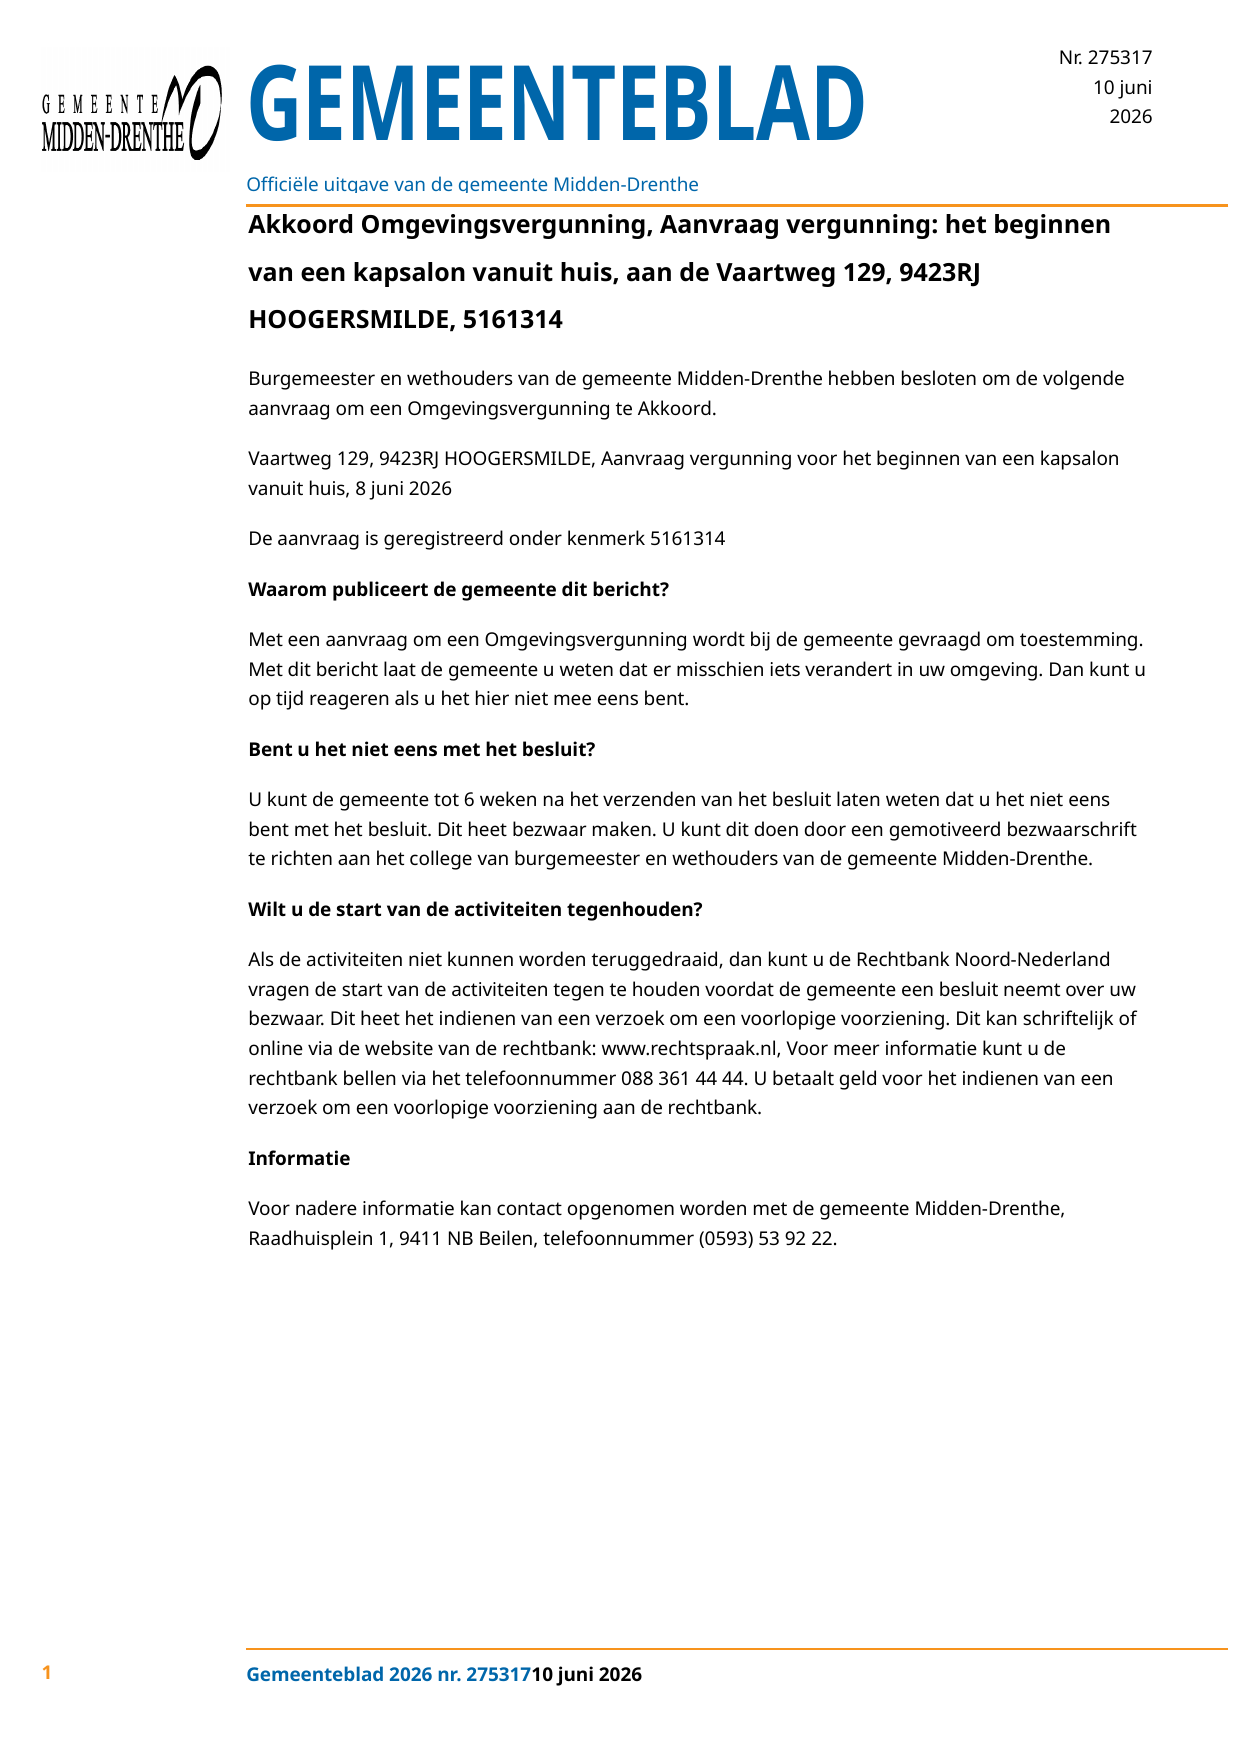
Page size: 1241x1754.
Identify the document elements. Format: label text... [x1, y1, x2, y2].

text Voor nadere informatie kan contact opgenomen worden met de gemeente Midden-Drenthe, Raadhuisplein 1, 9411 NB Beilen, telefoonnummer (0593) 53 92 22. [248, 1195, 1152, 1250]
text Als de activiteiten niet kunnen worden teruggedraaid, dan kunt u de Rechtbank Noord-Nederland vragen de start van de activiteiten tegen te houden voordat de gemeente een besluit neemt over uw bezwaar. Dit heet het indienen van een verzoek om een voorlopige voorziening. Dit kan schriftelijk of online via de website van de rechtbank: www.rechtspraak.nl, Voor meer informatie kunt u de rechtbank bellen via het telefoonnummer 088 361 44 44. U betaalt geld voor het indienen van een verzoek om een voorlopige voorziening aan de rechtbank. [248, 946, 1152, 1120]
text Bent u het niet eens met het besluit? [248, 736, 1152, 762]
text Waarom publiceert de gemeente dit bericht? [248, 576, 1152, 602]
text Wilt u de start van de activiteiten tegenhouden? [248, 896, 1152, 922]
text De aanvraag is geregistreerd onder kenmerk 5161314 [248, 526, 1152, 551]
text Akkoord Omgevingsvergunning, Aanvraag vergunning: het beginnen van een kapsalon vanuit huis, aan de Vaartweg 129, 9423RJ HOOGERSMILDE, 5161314 [248, 207, 1152, 336]
text Vaartweg 129, 9423RJ HOOGERSMILDE, Aanvraag vergunning voor het beginnen van een kapsalon vanuit huis, 8 juni 2026 [248, 446, 1152, 501]
text Informatie [248, 1145, 1152, 1170]
text Met een aanvraag om een Omgevingsvergunning wordt bij de gemeente gevraagd om toestemming. Met dit bericht laat de gemeente u weten dat er misschien iets verandert in uw omgeving. Dan kunt u op tijd reageren als u het hier niet mee eens bent. [248, 626, 1152, 711]
text U kunt de gemeente tot 6 weken na het verzenden van het besluit laten weten dat u het niet eens bent met het besluit. Dit heet bezwaar maken. U kunt dit doen door een gemotiveerd bezwaarschrift te richten aan het college van burgemeester en wethouders van de gemeente Midden-Drenthe. [248, 786, 1152, 871]
picture [41, 47, 231, 172]
text Burgemeester en wethouders van de gemeente Midden-Drenthe hebben besloten om de volgende aanvraag om een Omgevingsvergunning te Akkoord. [248, 366, 1152, 421]
